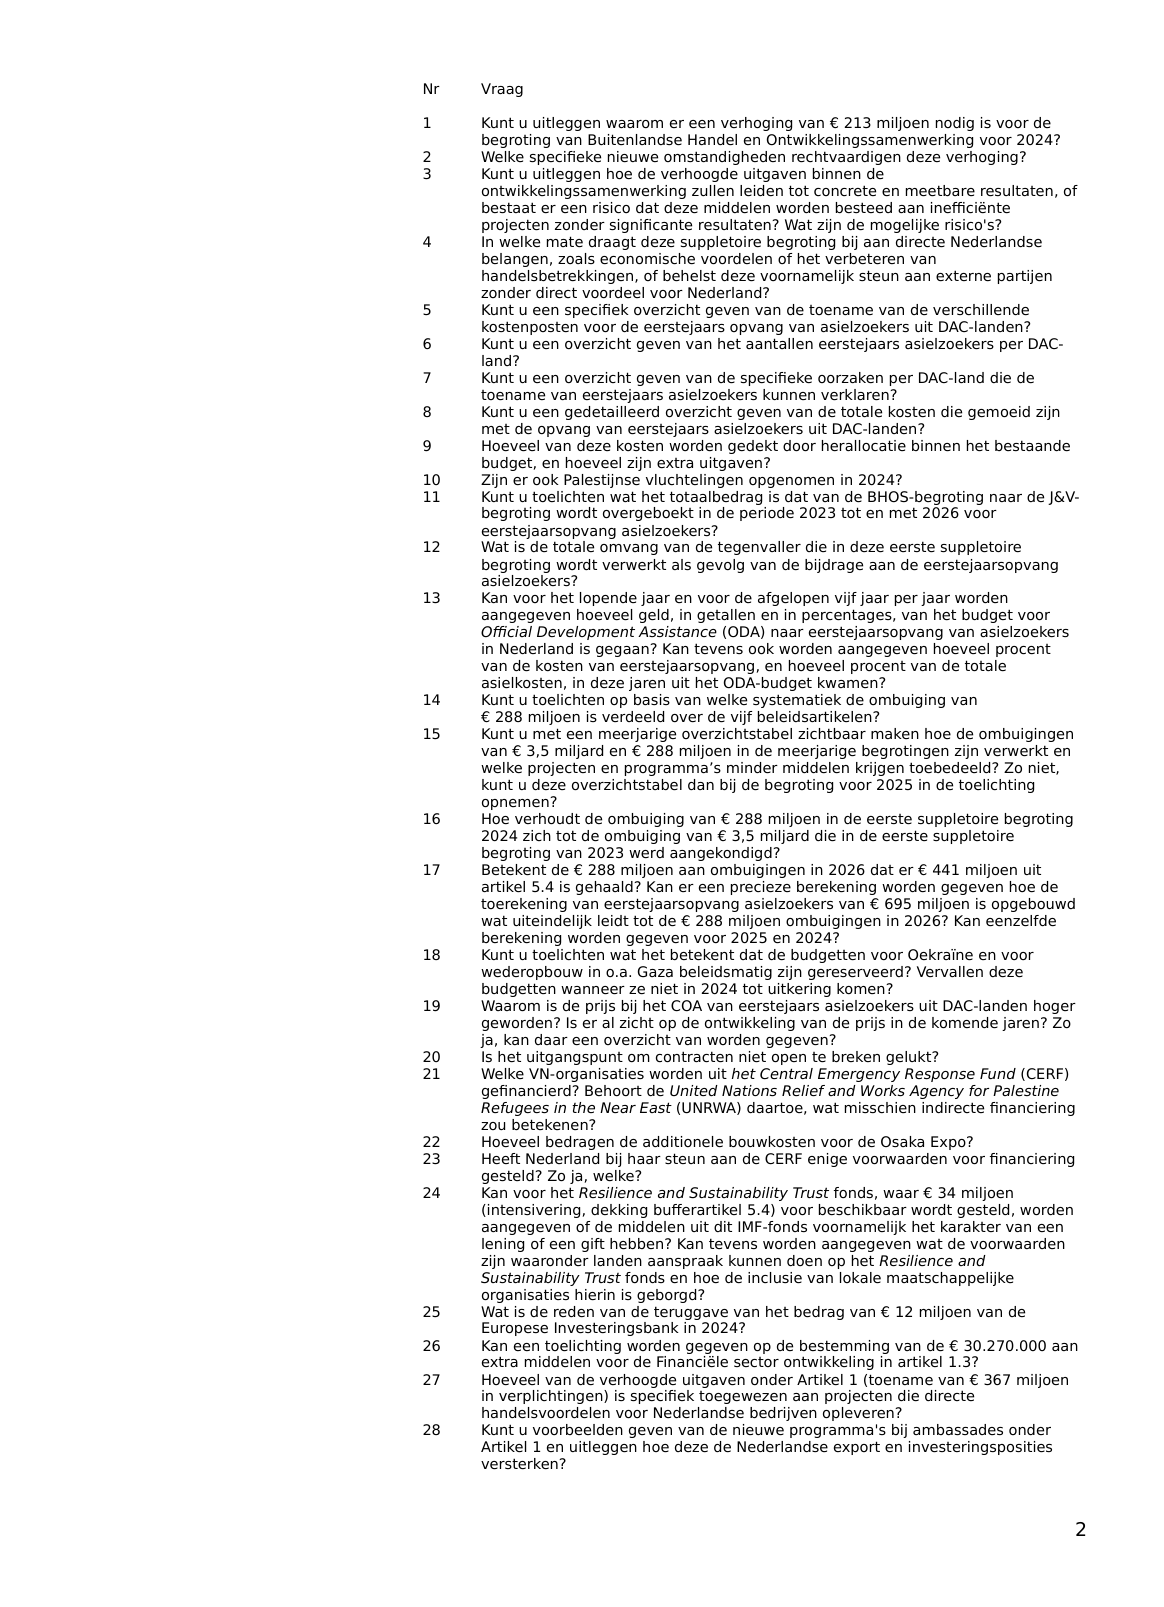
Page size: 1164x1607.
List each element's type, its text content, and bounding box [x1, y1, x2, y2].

table_cell 27 [422, 1371, 475, 1422]
table_cell In welke mate draagt deze suppletoire begroting bij aan directe Nederlandse belangen, zoals economische voordelen of het verbeteren van handelsbetrekkingen, of behelst deze voornamelijk steun aan externe partijen zonder direct voordeel voor Nederland? [475, 234, 1087, 302]
table_cell 8 [422, 404, 475, 437]
table_cell 12 [422, 539, 475, 590]
table_cell 24 [422, 1185, 475, 1303]
table_cell Kunt u toelichten wat het totaalbedrag is dat van de BHOS-begroting naar de J&V-begroting wordt overgeboekt in de periode 2023 tot en met 2026 voor eerstejaarsopvang asielzoekers? [475, 489, 1087, 539]
table_cell 3 [422, 166, 475, 234]
table_cell 2 [422, 149, 475, 166]
table_cell Kunt u een overzicht geven van het aantallen eerstejaars asielzoekers per DAC-land? [475, 336, 1087, 369]
table_cell 9 [422, 438, 475, 471]
table_cell 4 [422, 234, 475, 302]
table_cell [475, 98, 1087, 115]
table_cell 10 [422, 471, 475, 488]
table_cell 25 [422, 1304, 475, 1337]
table_cell Kunt u toelichten wat het betekent dat de budgetten voor Oekraïne en voor wederopbouw in o.a. Gaza beleidsmatig zijn gereserveerd? Vervallen deze budgetten wanneer ze niet in 2024 tot uitkering komen? [475, 947, 1087, 998]
table_cell Kunt u uitleggen waarom er een verhoging van € 213 miljoen nodig is voor de begroting van Buitenlandse Handel en Ontwikkelingssamenwerking voor 2024? [475, 115, 1087, 149]
table_cell Welke VN-organisaties worden uit het Central Emergency Response Fund (CERF) gefinancierd? Behoort de United Nations Relief and Works Agency for Palestine Refugees in the Near East (UNRWA) daartoe, wat misschien indirecte financiering zou betekenen? [475, 1066, 1087, 1134]
table_cell Kan voor het Resilience and Sustainability Trust fonds, waar € 34 miljoen (intensivering, dekking bufferartikel 5.4) voor beschikbaar wordt gesteld, worden aangegeven of de middelen uit dit IMF-fonds voornamelijk het karakter van een lening of een gift hebben? Kan tevens worden aangegeven wat de voorwaarden zijn waaronder landen aanspraak kunnen doen op het Resilience and Sustainability Trust fonds en hoe de inclusie van lokale maatschappelijke organisaties hierin is geborgd? [475, 1185, 1087, 1303]
table_cell 21 [422, 1066, 475, 1134]
table_cell Kunt u met een meerjarige overzichtstabel zichtbaar maken hoe de ombuigingen van € 3,5 miljard en € 288 miljoen in de meerjarige begrotingen zijn verwerkt en welke projecten en programma’s minder middelen krijgen toebedeeld? Zo niet, kunt u deze overzichtstabel dan bij de begroting voor 2025 in de toelichting opnemen? [475, 726, 1087, 811]
table_cell Kan voor het lopende jaar en voor de afgelopen vijf jaar per jaar worden aangegeven hoeveel geld, in getallen en in percentages, van het budget voor Official Development Assistance (ODA) naar eerstejaarsopvang van asielzoekers in Nederland is gegaan? Kan tevens ook worden aangegeven hoeveel procent van de kosten van eerstejaarsopvang, en hoeveel procent van de totale asielkosten, in deze jaren uit het ODA-budget kwamen? [475, 590, 1087, 692]
table_cell 23 [422, 1151, 475, 1184]
table_cell 11 [422, 489, 475, 539]
table_cell Welke specifieke nieuwe omstandigheden rechtvaardigen deze verhoging? [475, 149, 1087, 166]
table_cell Heeft Nederland bij haar steun aan de CERF enige voorwaarden voor financiering gesteld? Zo ja, welke? [475, 1151, 1087, 1184]
table_cell Hoeveel van de verhoogde uitgaven onder Artikel 1 (toename van € 367 miljoen in verplichtingen) is specifiek toegewezen aan projecten die directe handelsvoordelen voor Nederlandse bedrijven opleveren? [475, 1371, 1087, 1422]
table_cell 20 [422, 1049, 475, 1066]
table_cell 7 [422, 370, 475, 403]
table_cell Hoe verhoudt de ombuiging van € 288 miljoen in de eerste suppletoire begroting 2024 zich tot de ombuiging van € 3,5 miljard die in de eerste suppletoire begroting van 2023 werd aangekondigd? [475, 811, 1087, 862]
table_cell [422, 98, 475, 115]
table_cell 6 [422, 336, 475, 369]
table_cell 14 [422, 692, 475, 726]
table_cell Kunt u een gedetailleerd overzicht geven van de totale kosten die gemoeid zijn met de opvang van eerstejaars asielzoekers uit DAC-landen? [475, 404, 1087, 437]
table_cell Hoeveel van deze kosten worden gedekt door herallocatie binnen het bestaande budget, en hoeveel zijn extra uitgaven? [475, 438, 1087, 471]
table_cell 22 [422, 1134, 475, 1151]
table_cell 13 [422, 590, 475, 692]
table_header Vraag [475, 81, 1087, 98]
table_cell 16 [422, 811, 475, 862]
table_cell Kunt u voorbeelden geven van de nieuwe programma's bij ambassades onder Artikel 1 en uitleggen hoe deze de Nederlandse export en investeringsposities versterken? [475, 1422, 1087, 1473]
table_cell Kunt u uitleggen hoe de verhoogde uitgaven binnen de ontwikkelingssamenwerking zullen leiden tot concrete en meetbare resultaten, of bestaat er een risico dat deze middelen worden besteed aan inefficiënte projecten zonder significante resultaten? Wat zijn de mogelijke risico's? [475, 166, 1087, 234]
table_cell 18 [422, 947, 475, 998]
table_cell Hoeveel bedragen de additionele bouwkosten voor de Osaka Expo? [475, 1134, 1087, 1151]
table_cell Betekent de € 288 miljoen aan ombuigingen in 2026 dat er € 441 miljoen uit artikel 5.4 is gehaald? Kan er een precieze berekening worden gegeven hoe de toerekening van eerstejaarsopvang asielzoekers van € 695 miljoen is opgebouwd wat uiteindelijk leidt tot de € 288 miljoen ombuigingen in 2026? Kan eenzelfde berekening worden gegeven voor 2025 en 2024? [475, 862, 1087, 947]
table_cell 19 [422, 998, 475, 1049]
table_cell Kan een toelichting worden gegeven op de bestemming van de € 30.270.000 aan extra middelen voor de Financiële sector ontwikkeling in artikel 1.3? [475, 1338, 1087, 1371]
table_cell 15 [422, 726, 475, 811]
table_cell Zijn er ook Palestijnse vluchtelingen opgenomen in 2024? [475, 471, 1087, 488]
table_cell Waarom is de prijs bij het COA van eerstejaars asielzoekers uit DAC-landen hoger geworden? Is er al zicht op de ontwikkeling van de prijs in de komende jaren? Zo ja, kan daar een overzicht van worden gegeven? [475, 998, 1087, 1049]
table_cell Wat is de reden van de teruggave van het bedrag van € 12 miljoen van de Europese Investeringsbank in 2024? [475, 1304, 1087, 1337]
table_cell Is het uitgangspunt om contracten niet open te breken gelukt? [475, 1049, 1087, 1066]
table_cell 28 [422, 1422, 475, 1473]
table_header Nr [422, 81, 475, 98]
table_cell 26 [422, 1338, 475, 1371]
table_cell Kunt u toelichten op basis van welke systematiek de ombuiging van € 288 miljoen is verdeeld over de vijf beleidsartikelen? [475, 692, 1087, 726]
table_cell Wat is de totale omvang van de tegenvaller die in deze eerste suppletoire begroting wordt verwerkt als gevolg van de bijdrage aan de eerstejaarsopvang asielzoekers? [475, 539, 1087, 590]
table_cell 5 [422, 302, 475, 336]
table_cell 17 [422, 862, 475, 947]
table_cell 1 [422, 115, 475, 149]
table_cell Kunt u een specifiek overzicht geven van de toename van de verschillende kostenposten voor de eerstejaars opvang van asielzoekers uit DAC-landen? [475, 302, 1087, 336]
table_cell Kunt u een overzicht geven van de specifieke oorzaken per DAC-land die de toename van eerstejaars asielzoekers kunnen verklaren? [475, 370, 1087, 403]
